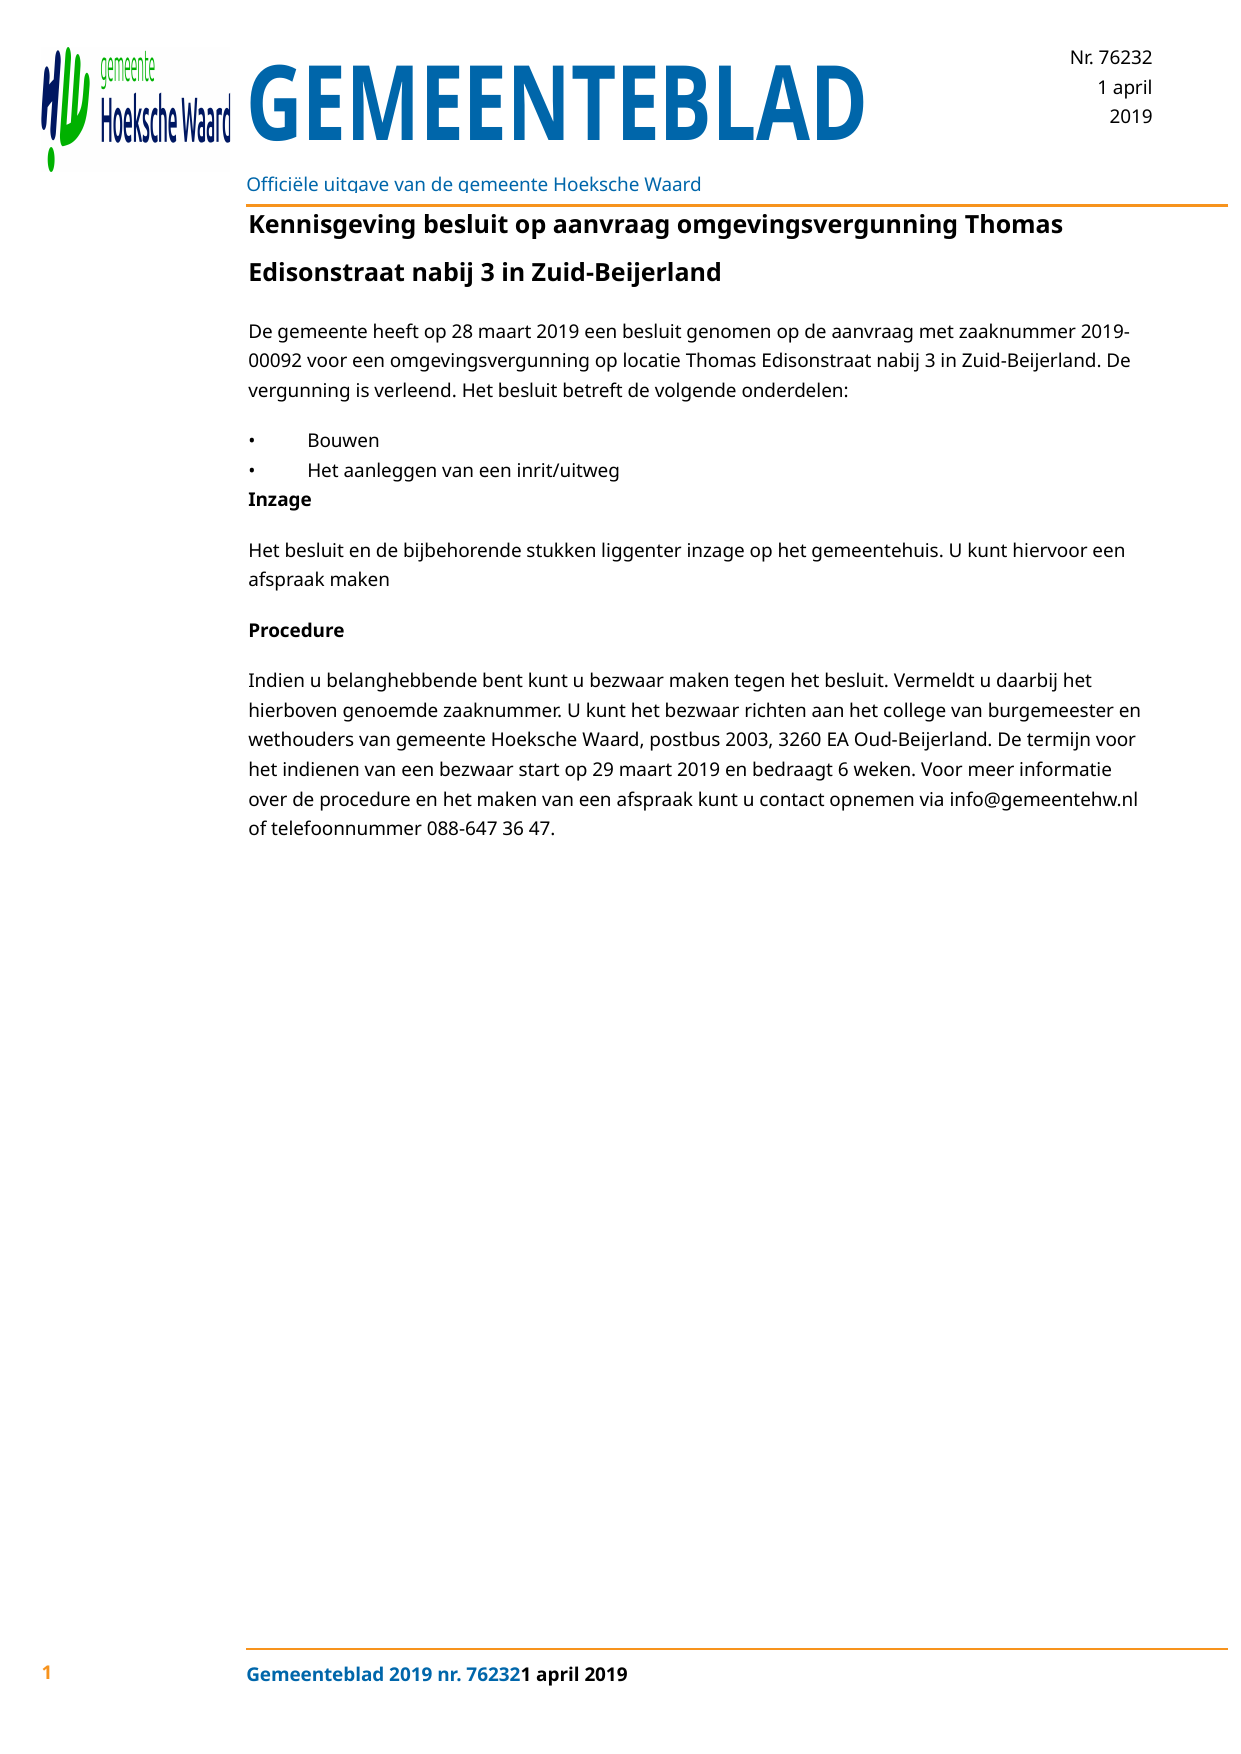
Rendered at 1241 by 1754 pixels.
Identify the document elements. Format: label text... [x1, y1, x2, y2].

text Procedure [248, 617, 1152, 643]
list Bouwen [248, 427, 1152, 453]
text Inzage [248, 487, 1152, 512]
list Het aanleggen van een inrit/uitweg [248, 457, 1152, 483]
text Indien u belanghebbende bent kunt u bezwaar maken tegen het besluit. Vermeldt u daarbij het hierboven genoemde zaaknummer. U kunt het bezwaar richten aan het college van burgemeester en wethouders van gemeente Hoeksche Waard, postbus 2003, 3260 EA Oud-Beijerland. De termijn voor het indienen van een bezwaar start op 29 maart 2019 en bedraagt 6 weken. Voor meer informatie over de procedure en het maken van een afspraak kunt u contact opnemen via info@gemeentehw.nl of telefoonnummer 088-647 36 47. [248, 667, 1152, 841]
text De gemeente heeft op 28 maart 2019 een besluit genomen op de aanvraag met zaaknummer 2019-00092 voor een omgevingsvergunning op locatie Thomas Edisonstraat nabij 3 in Zuid-Beijerland. De vergunning is verleend. Het besluit betreft de volgende onderdelen: [248, 318, 1152, 403]
text Het besluit en de bijbehorende stukken liggenter inzage op het gemeentehuis. U kunt hiervoor een afspraak maken [248, 537, 1152, 592]
text Kennisgeving besluit op aanvraag omgevingsvergunning Thomas Edisonstraat nabij 3 in Zuid-Beijerland [248, 207, 1152, 288]
picture [41, 47, 231, 172]
